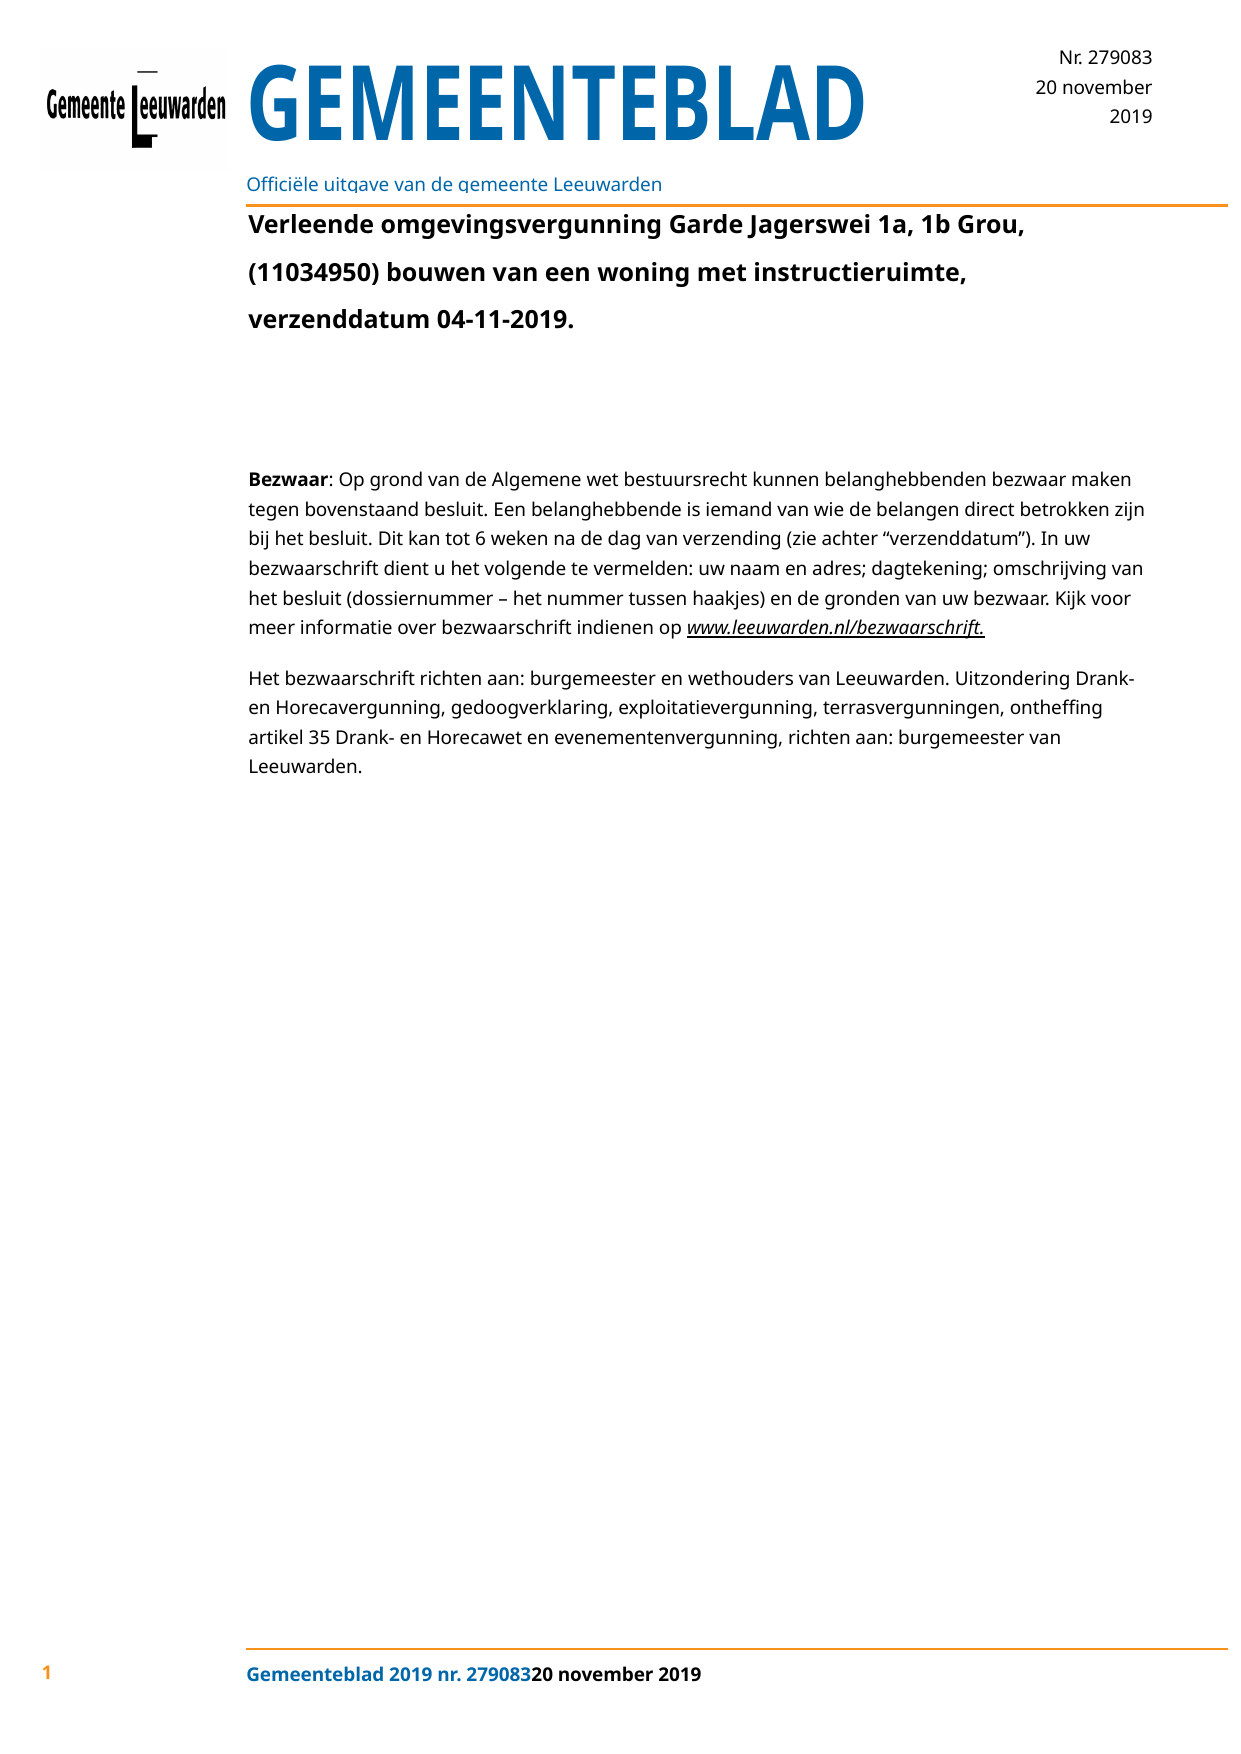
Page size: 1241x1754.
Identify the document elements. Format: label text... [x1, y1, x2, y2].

text Bezwaar: Op grond van de Algemene wet bestuursrecht kunnen belanghebbenden bezwaar maken tegen bovenstaand besluit. Een belanghebbende is iemand van wie de belangen direct betrokken zijn bij het besluit. Dit kan tot 6 weken na de dag van verzending (zie achter “verzenddatum”). In uw bezwaarschrift dient u het volgende te vermelden: uw naam en adres; dagtekening; omschrijving van het besluit (dossiernummer – het nummer tussen haakjes) en de gronden van uw bezwaar. Kijk voor meer informatie over bezwaarschrift indienen op www.leeuwarden.nl/bezwaarschrift. [248, 466, 1152, 640]
text Het bezwaarschrift richten aan: burgemeester en wethouders van Leeuwarden. Uitzondering Drank- en Horecavergunning, gedoogverklaring, exploitatievergunning, terrasvergunningen, ontheffing artikel 35 Drank- en Horecawet en evenementenvergunning, richten aan: burgemeester van Leeuwarden. [248, 665, 1152, 779]
picture [41, 47, 231, 172]
text Verleende omgevingsvergunning Garde Jagerswei 1a, 1b Grou, (11034950) bouwen van een woning met instructieruimte, verzenddatum 04-11-2019. [248, 207, 1152, 336]
